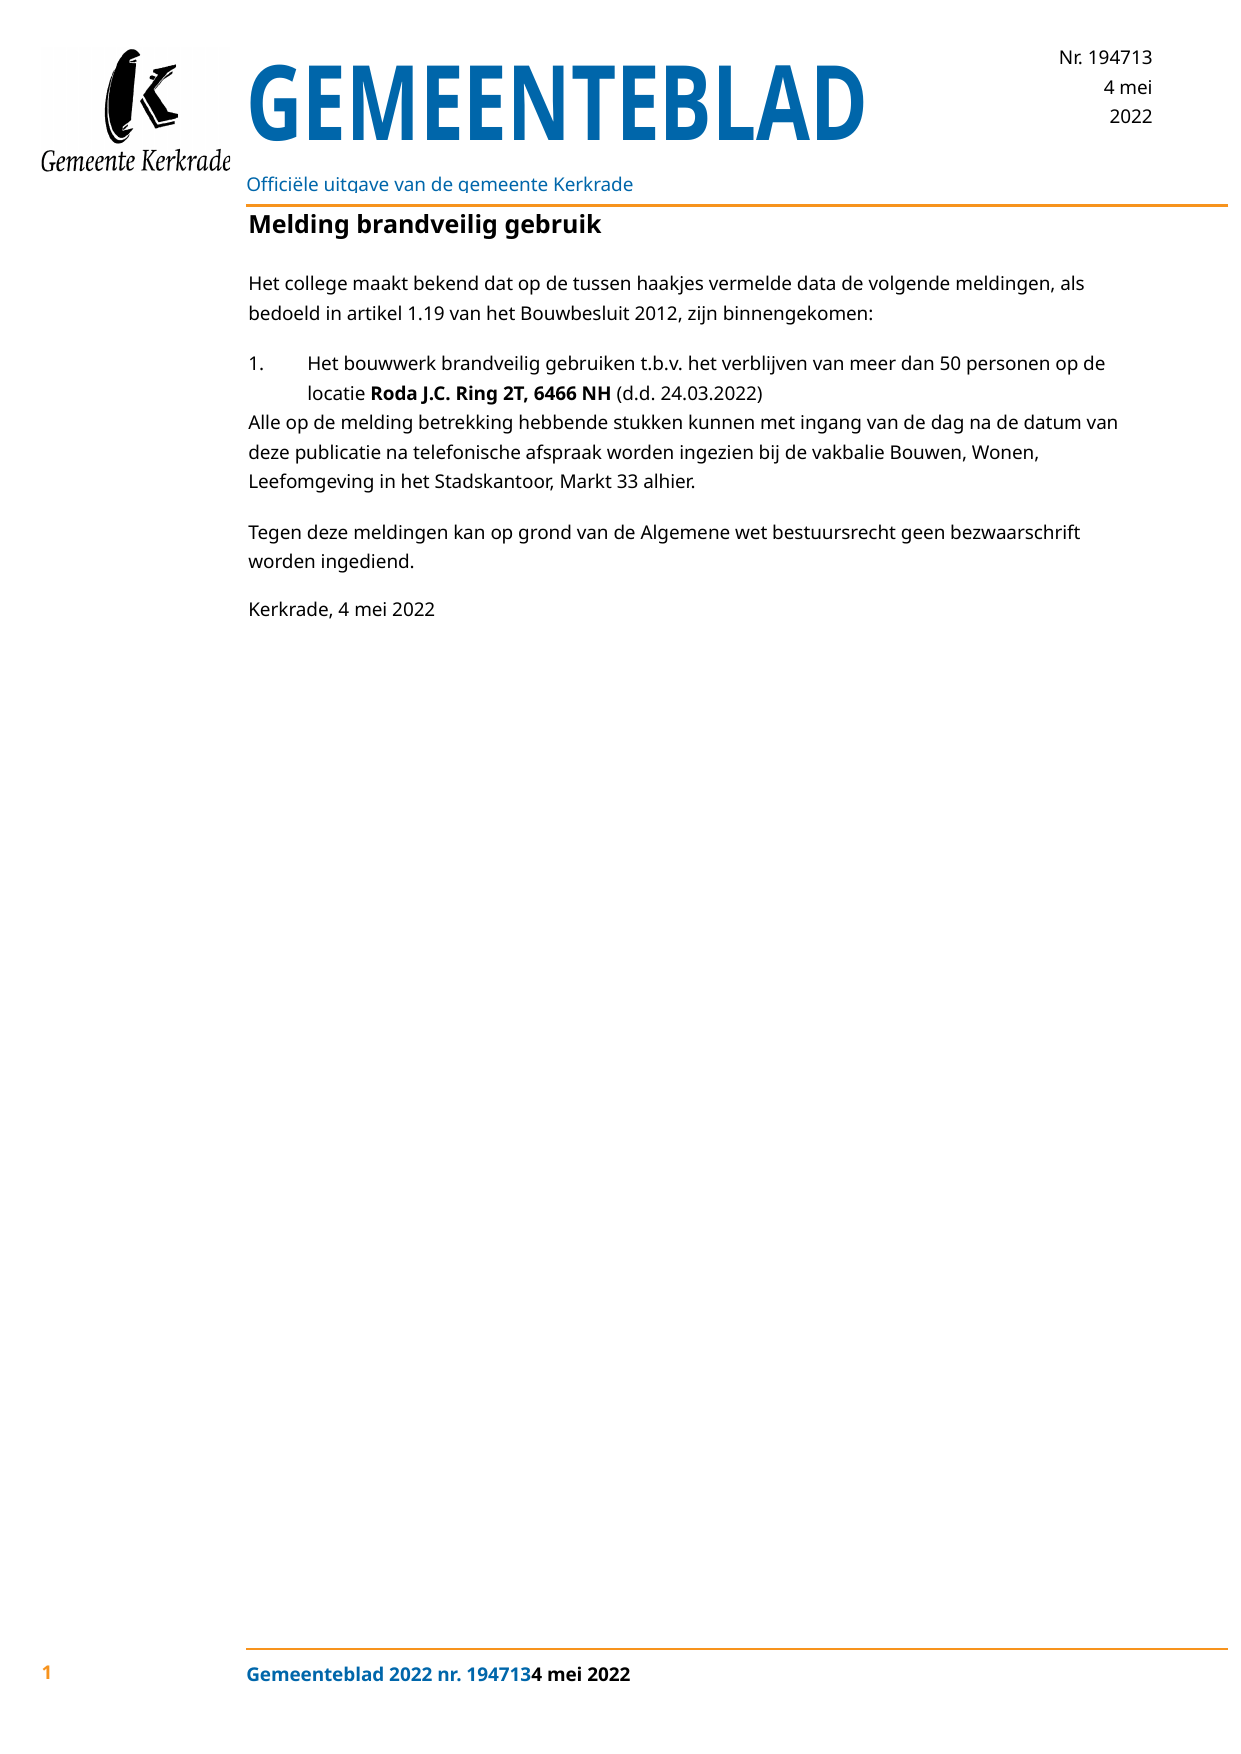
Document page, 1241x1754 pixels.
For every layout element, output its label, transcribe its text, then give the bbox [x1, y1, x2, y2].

text Het college maakt bekend dat op de tussen haakjes vermelde data de volgende meldingen, als bedoeld in artikel 1.19 van het Bouwbesluit 2012, zijn binnengekomen: [248, 270, 1152, 326]
picture [41, 47, 231, 172]
text Tegen deze meldingen kan op grond van de Algemene wet bestuursrecht geen bezwaarschrift worden ingediend. [248, 519, 1152, 574]
list Het bouwwerk brandveilig gebruiken t.b.v. het verblijven van meer dan 50 personen op de locatie Roda J.C. Ring 2T, 6466 NH (d.d. 24.03.2022) [248, 350, 1152, 406]
text Melding brandveilig gebruik [248, 207, 1152, 241]
text Alle op de melding betrekking hebbende stukken kunnen met ingang van de dag na de datum van deze publicatie na telefonische afspraak worden ingezien bij de vakbalie Bouwen, Wonen, Leefomgeving in het Stadskantoor, Markt 33 alhier. [248, 409, 1152, 494]
text Kerkrade, 4 mei 2022 [248, 596, 1152, 622]
